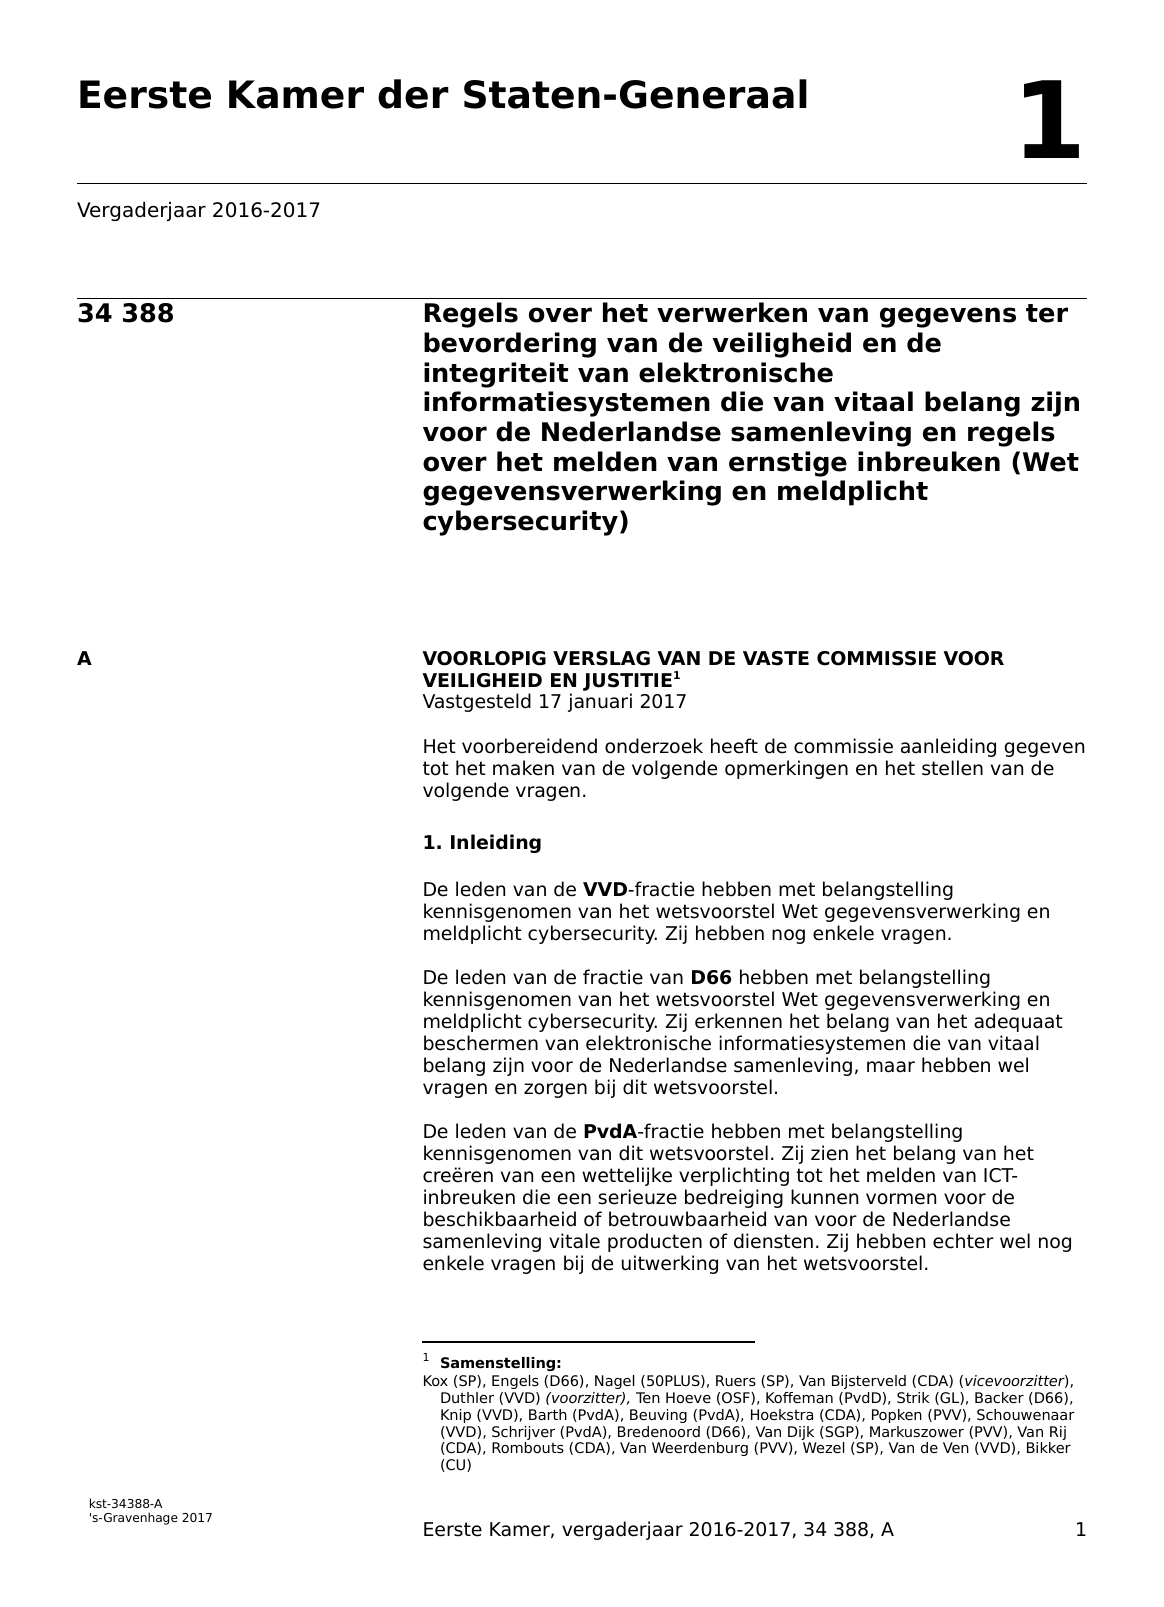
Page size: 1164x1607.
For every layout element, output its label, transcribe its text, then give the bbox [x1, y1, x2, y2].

subtitle 1. Inleiding [422, 832, 1087, 853]
text De leden van de VVD-fractie hebben met belangstelling kennisgenomen van het wetsvoorstel Wet gegevensverwerking en meldplicht cybersecurity. Zij hebben nog enkele vragen. [422, 878, 1087, 944]
text Kox (SP), Engels (D66), Nagel (50PLUS), Ruers (SP), Van Bijsterveld (CDA) (vicevoorzitter), Duthler (VVD) (voorzitter), Ten Hoeve (OSF), Koffeman (PvdD), Strik (GL), Backer (D66), Knip (VVD), Barth (PvdA), Beuving (PvdA), Hoekstra (CDA), Popken (PVV), Schouwenaar (VVD), Schrijver (PvdA), Bredenoord (D66), Van Dijk (SGP), Markuszower (PVV), Van Rij (CDA), Rombouts (CDA), Van Weerdenburg (PVV), Wezel (SP), Van de Ven (VVD), Bikker (CU) [422, 1373, 1087, 1474]
table_header Eerste Kamer der Staten-Generaal [77, 59, 886, 183]
text 's-Gravenhage 2017 [88, 1511, 323, 1525]
table_cell Vergaderjaar 2016-2017 [77, 184, 1087, 298]
table_header 1 [886, 59, 1087, 183]
text kst-34388-A [88, 1497, 323, 1511]
subtitle A VOORLOPIG VERSLAG VAN DE VASTE COMMISSIE VOOR VEILIGHEID EN JUSTITIE [77, 647, 1087, 691]
text Vastgesteld 17 januari 2017 [422, 691, 1087, 713]
text Het voorbereidend onderzoek heeft de commissie aanleiding gegeven tot het maken van de volgende opmerkingen en het stellen van de volgende vragen. [422, 736, 1087, 802]
text Samenstelling: [422, 1351, 1087, 1373]
text De leden van de fractie van D66 hebben met belangstelling kennisgenomen van het wetsvoorstel Wet gegevensverwerking en meldplicht cybersecurity. Zij erkennen het belang van het adequaat beschermen van elektronische informatiesystemen die van vitaal belang zijn voor de Nederlandse samenleving, maar hebben wel vragen en zorgen bij dit wetsvoorstel. [422, 967, 1087, 1098]
text De leden van de PvdA-fractie hebben met belangstelling kennisgenomen van dit wetsvoorstel. Zij zien het belang van het creëren van een wettelijke verplichting tot het melden van ICT-inbreuken die een serieuze bedreiging kunnen vormen voor de beschikbaarheid of betrouwbaarheid van voor de Nederlandse samenleving vitale producten of diensten. Zij hebben echter wel nog enkele vragen bij de uitwerking van het wetsvoorstel. [422, 1121, 1087, 1274]
subtitle 34 388 Regels over het verwerken van gegevens ter bevordering van de veiligheid en de integriteit van elektronische informatiesystemen die van vitaal belang zijn voor de Nederlandse samenleving en regels over het melden van ernstige inbreuken (Wet gegevensverwerking en meldplicht cybersecurity) [77, 299, 1087, 536]
